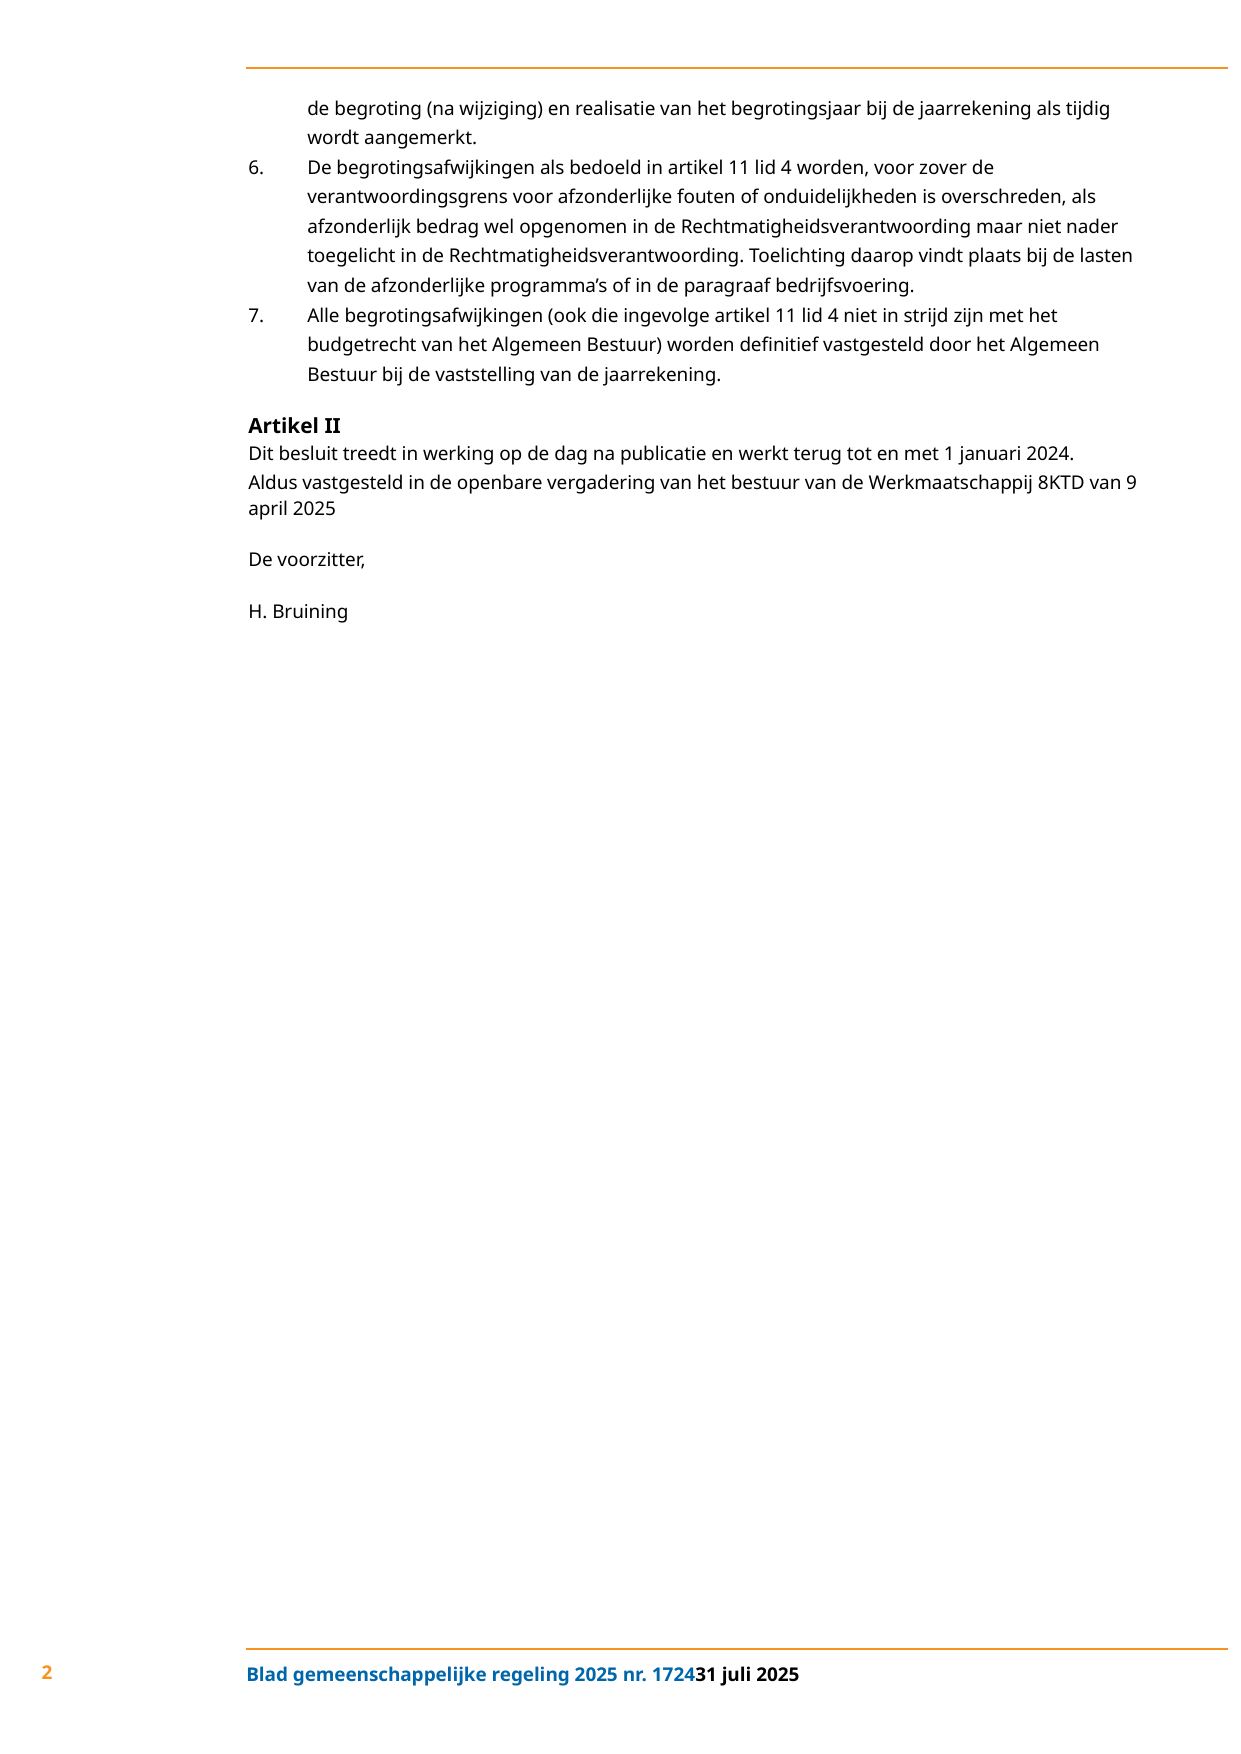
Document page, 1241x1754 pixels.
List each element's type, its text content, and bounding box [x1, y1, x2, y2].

text Aldus vastgesteld in de openbare vergadering van het bestuur van de Werkmaatschappij 8KTD van 9 april 2025 [248, 469, 1152, 521]
list Alle begrotingsafwijkingen (ook die ingevolge artikel 11 lid 4 niet in strijd zijn met het budgetrecht van het Algemeen Bestuur) worden definitief vastgesteld door het Algemeen Bestuur bij de vaststelling van de jaarrekening. [248, 302, 1152, 387]
text Dit besluit treedt in werking op de dag na publicatie en werkt terug tot en met 1 januari 2024. [248, 440, 1152, 466]
picture [41, 47, 231, 172]
list De begrotingsafwijkingen als bedoeld in artikel 11 lid 4 worden, voor zover de verantwoordingsgrens voor afzonderlijke fouten of onduidelijkheden is overschreden, als afzonderlijk bedrag wel opgenomen in de Rechtmatigheidsverantwoording maar niet nader toegelicht in de Rechtmatigheidsverantwoording. Toelichting daarop vindt plaats bij de lasten van de afzonderlijke programma’s of in de paragraaf bedrijfsvoering. [248, 154, 1152, 298]
text Artikel II [248, 411, 1152, 440]
text H. Bruining [248, 598, 1152, 624]
list de begroting (na wijziging) en realisatie van het begrotingsjaar bij de jaarrekening als tijdig wordt aangemerkt. [248, 95, 1152, 150]
text De voorzitter, [248, 547, 1152, 572]
